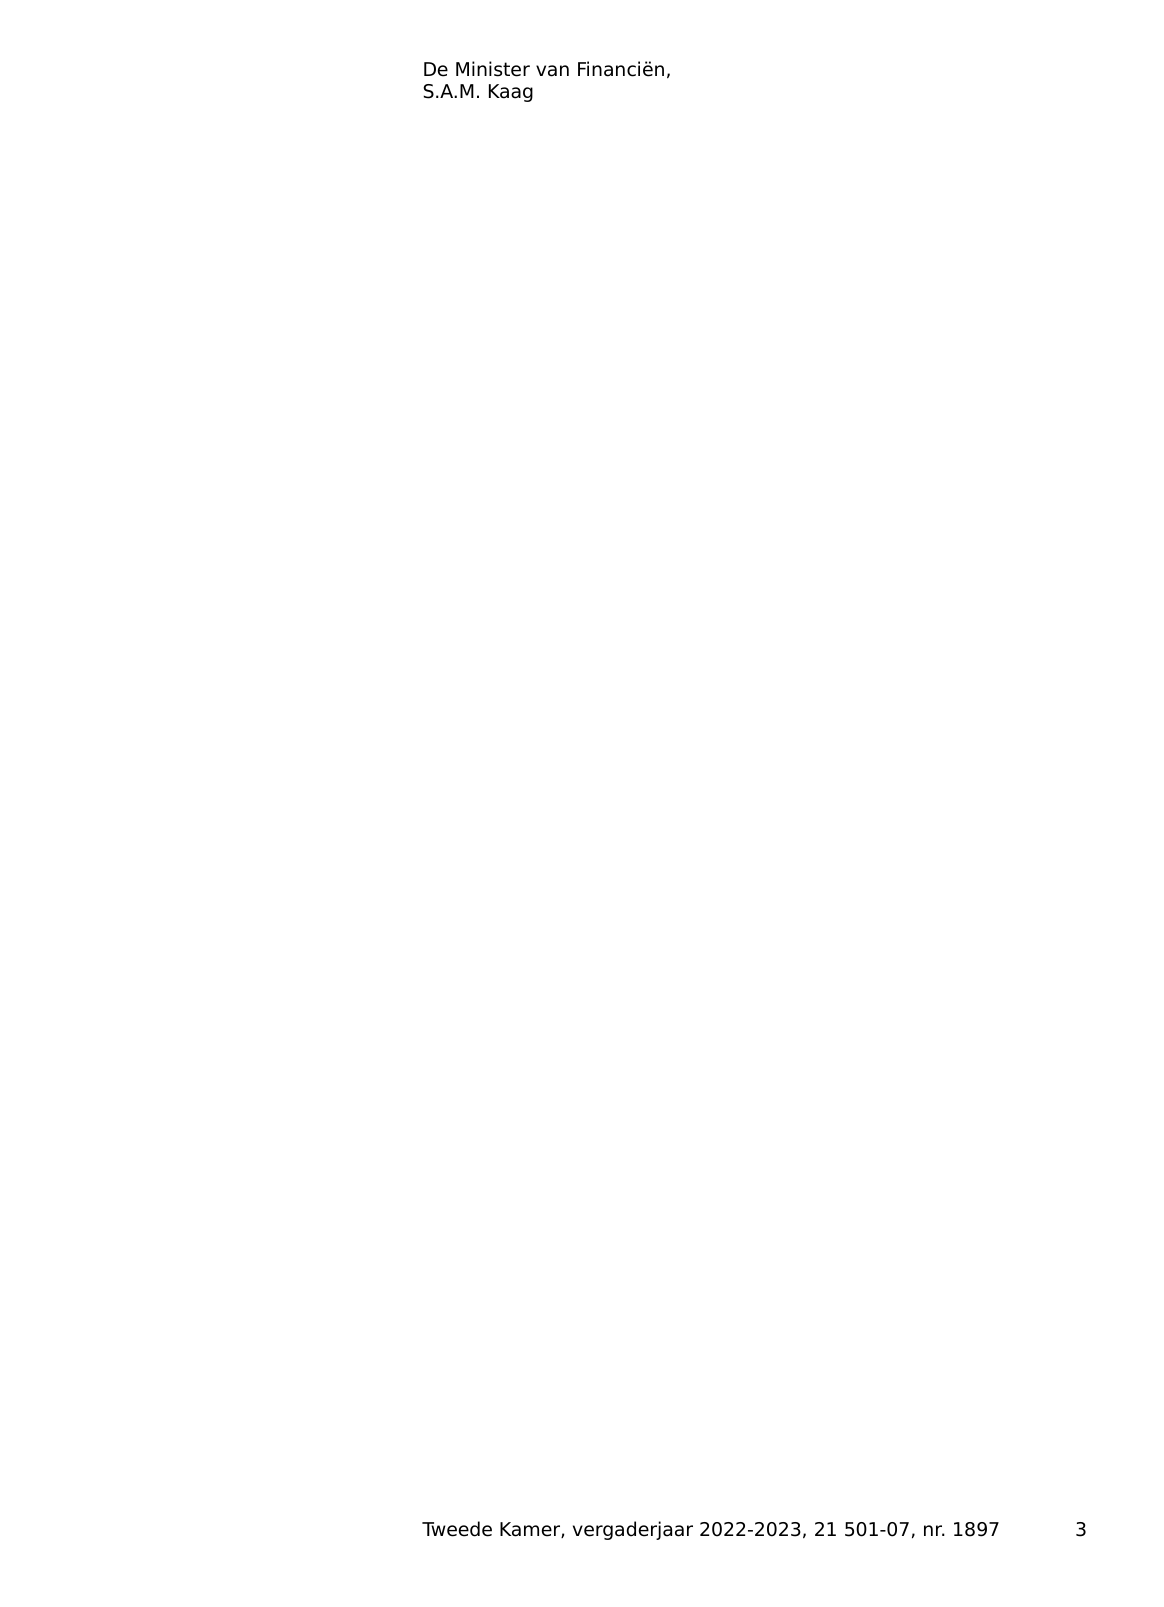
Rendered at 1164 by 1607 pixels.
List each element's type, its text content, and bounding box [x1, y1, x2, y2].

text De Minister van Financiën, S.A.M. Kaag [422, 59, 1087, 103]
